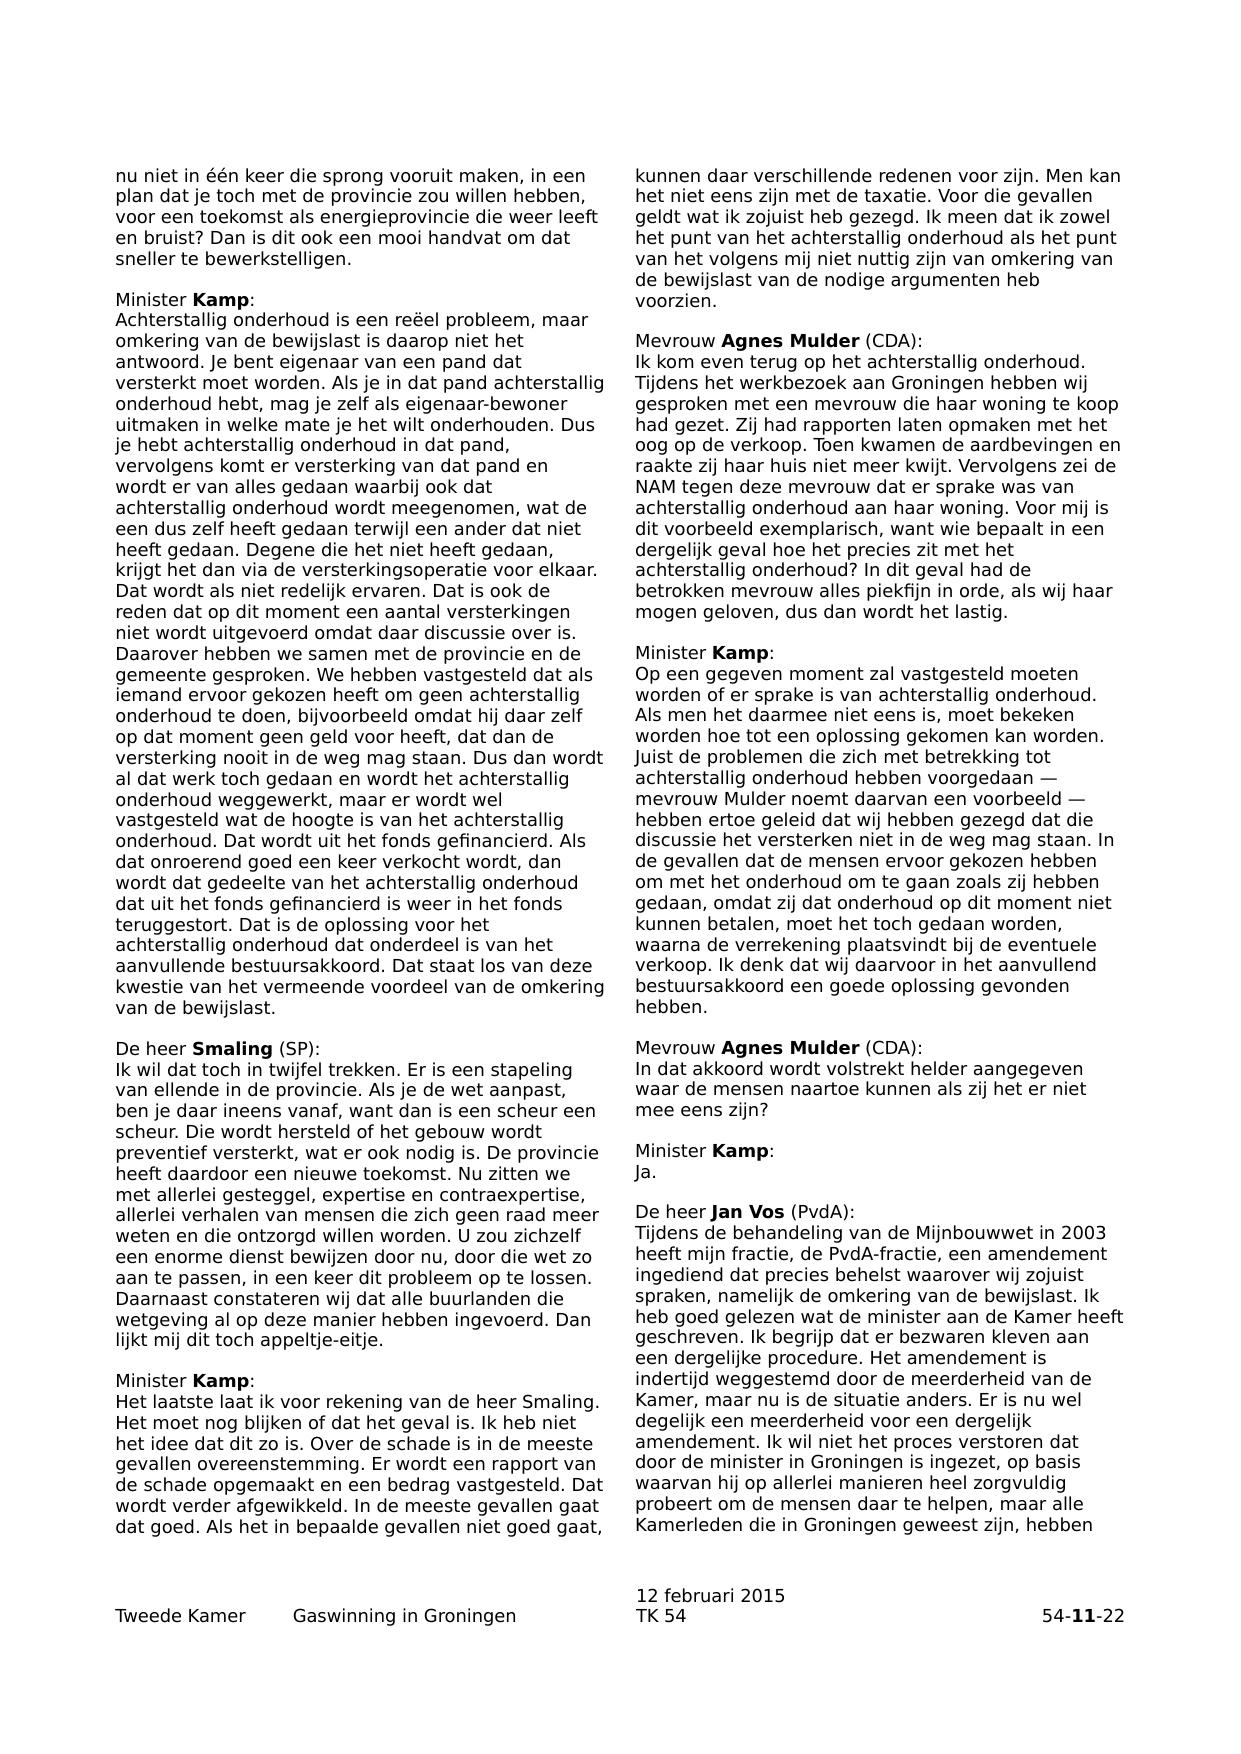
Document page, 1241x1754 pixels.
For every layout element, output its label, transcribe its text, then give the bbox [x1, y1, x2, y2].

text Minister Kamp: [115, 1371, 605, 1392]
text Mevrouw Agnes Mulder (CDA): [635, 1038, 1125, 1058]
text Ik kom even terug op het achterstallig onderhoud. Tijdens het werkbezoek aan Groningen hebben wij gesproken met een mevrouw die haar woning te koop had gezet. Zij had rapporten laten opmaken met het oog op de verkoop. Toen kwamen de aardbevingen en raakte zij haar huis niet meer kwijt. Vervolgens zei de NAM tegen deze mevrouw dat er sprake was van achterstallig onderhoud aan haar woning. Voor mij is dit voorbeeld exemplarisch, want wie bepaalt in een dergelijk geval hoe het precies zit met het achterstallig onderhoud? In dit geval had de betrokken mevrouw alles piekfijn in orde, als wij haar mogen geloven, dus dan wordt het lastig. [635, 352, 1125, 623]
text nu niet in één keer die sprong vooruit maken, in een plan dat je toch met de provincie zou willen hebben, voor een toekomst als energieprovincie die weer leeft en bruist? Dan is dit ook een mooi handvat om dat sneller te bewerkstelligen. [115, 165, 605, 269]
text Mevrouw Agnes Mulder (CDA): [635, 331, 1125, 352]
text kunnen daar verschillende redenen voor zijn. Men kan het niet eens zijn met de taxatie. Voor die gevallen geldt wat ik zojuist heb gezegd. Ik meen dat ik zowel het punt van het achterstallig onderhoud als het punt van het volgens mij niet nuttig zijn van omkering van de bewijslast van de nodige argumenten heb voorzien. [635, 165, 1125, 311]
text Minister Kamp: [635, 643, 1125, 663]
text Minister Kamp: [115, 289, 605, 310]
text In dat akkoord wordt volstrekt helder aangegeven waar de mensen naartoe kunnen als zij het er niet mee eens zijn? [635, 1058, 1125, 1121]
text Tijdens de behandeling van de Mijnbouwwet in 2003 heeft mijn fractie, de PvdA-fractie, een amendement ingediend dat precies behelst waarover wij zojuist spraken, namelijk de omkering van de bewijslast. Ik heb goed gelezen wat de minister aan de Kamer heeft geschreven. Ik begrijp dat er bezwaren kleven aan een dergelijke procedure. Het amendement is indertijd weggestemd door de meerderheid van de Kamer, maar nu is de situatie anders. Er is nu wel degelijk een meerderheid voor een dergelijk amendement. Ik wil niet het proces verstoren dat door de minister in Groningen is ingezet, op basis waarvan hij op allerlei manieren heel zorgvuldig probeert om de mensen daar te helpen, maar alle Kamerleden die in Groningen geweest zijn, hebben [635, 1223, 1125, 1536]
text Ja. [635, 1162, 1125, 1182]
text Op een gegeven moment zal vastgesteld moeten worden of er sprake is van achterstallig onderhoud. Als men het daarmee niet eens is, moet bekeken worden hoe tot een oplossing gekomen kan worden. Juist de problemen die zich met betrekking tot achterstallig onderhoud hebben voorgedaan — mevrouw Mulder noemt daarvan een voorbeeld — hebben ertoe geleid dat wij hebben gezegd dat die discussie het versterken niet in de weg mag staan. In de gevallen dat de mensen ervoor gekozen hebben om met het onderhoud om te gaan zoals zij hebben gedaan, omdat zij dat onderhoud op dit moment niet kunnen betalen, moet het toch gedaan worden, waarna de verrekening plaatsvindt bij de eventuele verkoop. Ik denk dat wij daarvoor in het aanvullend bestuursakkoord een goede oplossing gevonden hebben. [635, 663, 1125, 1018]
text De heer Jan Vos (PvdA): [635, 1202, 1125, 1223]
text Het laatste laat ik voor rekening van de heer Smaling. Het moet nog blijken of dat het geval is. Ik heb niet het idee dat dit zo is. Over de schade is in de meeste gevallen overeenstemming. Er wordt een rapport van de schade opgemaakt en een bedrag vastgesteld. Dat wordt verder afgewikkeld. In de meeste gevallen gaat dat goed. Als het in bepaalde gevallen niet goed gaat, [115, 1392, 605, 1537]
text Achterstallig onderhoud is een reëel probleem, maar omkering van de bewijslast is daarop niet het antwoord. Je bent eigenaar van een pand dat versterkt moet worden. Als je in dat pand achterstallig onderhoud hebt, mag je zelf als eigenaar-bewoner uitmaken in welke mate je het wilt onderhouden. Dus je hebt achterstallig onderhoud in dat pand, vervolgens komt er versterking van dat pand en wordt er van alles gedaan waarbij ook dat achterstallig onderhoud wordt meegenomen, wat de een dus zelf heeft gedaan terwijl een ander dat niet heeft gedaan. Degene die het niet heeft gedaan, krijgt het dan via de versterkingsoperatie voor elkaar. Dat wordt als niet redelijk ervaren. Dat is ook de reden dat op dit moment een aantal versterkingen niet wordt uitgevoerd omdat daar discussie over is. Daarover hebben we samen met de provincie en de gemeente gesproken. We hebben vastgesteld dat als iemand ervoor gekozen heeft om geen achterstallig onderhoud te doen, bijvoorbeeld omdat hij daar zelf op dat moment geen geld voor heeft, dat dan de versterking nooit in de weg mag staan. Dus dan wordt al dat werk toch gedaan en wordt het achterstallig onderhoud weggewerkt, maar er wordt wel vastgesteld wat de hoogte is van het achterstallig onderhoud. Dat wordt uit het fonds gefinancierd. Als dat onroerend goed een keer verkocht wordt, dan wordt dat gedeelte van het achterstallig onderhoud dat uit het fonds gefinancierd is weer in het fonds teruggestort. Dat is de oplossing voor het achterstallig onderhoud dat onderdeel is van het aanvullende bestuursakkoord. Dat staat los van deze kwestie van het vermeende voordeel van de omkering van de bewijslast. [115, 310, 605, 1018]
text Minister Kamp: [635, 1141, 1125, 1162]
text Ik wil dat toch in twijfel trekken. Er is een stapeling van ellende in de provincie. Als je de wet aanpast, ben je daar ineens vanaf, want dan is een scheur een scheur. Die wordt hersteld of het gebouw wordt preventief versterkt, wat er ook nodig is. De provincie heeft daardoor een nieuwe toekomst. Nu zitten we met allerlei gesteggel, expertise en contraexpertise, allerlei verhalen van mensen die zich geen raad meer weten en die ontzorgd willen worden. U zou zichzelf een enorme dienst bewijzen door nu, door die wet zo aan te passen, in een keer dit probleem op te lossen. Daarnaast constateren wij dat alle buurlanden die wetgeving al op deze manier hebben ingevoerd. Dan lijkt mij dit toch appeltje-eitje. [115, 1059, 605, 1351]
text De heer Smaling (SP): [115, 1038, 605, 1059]
